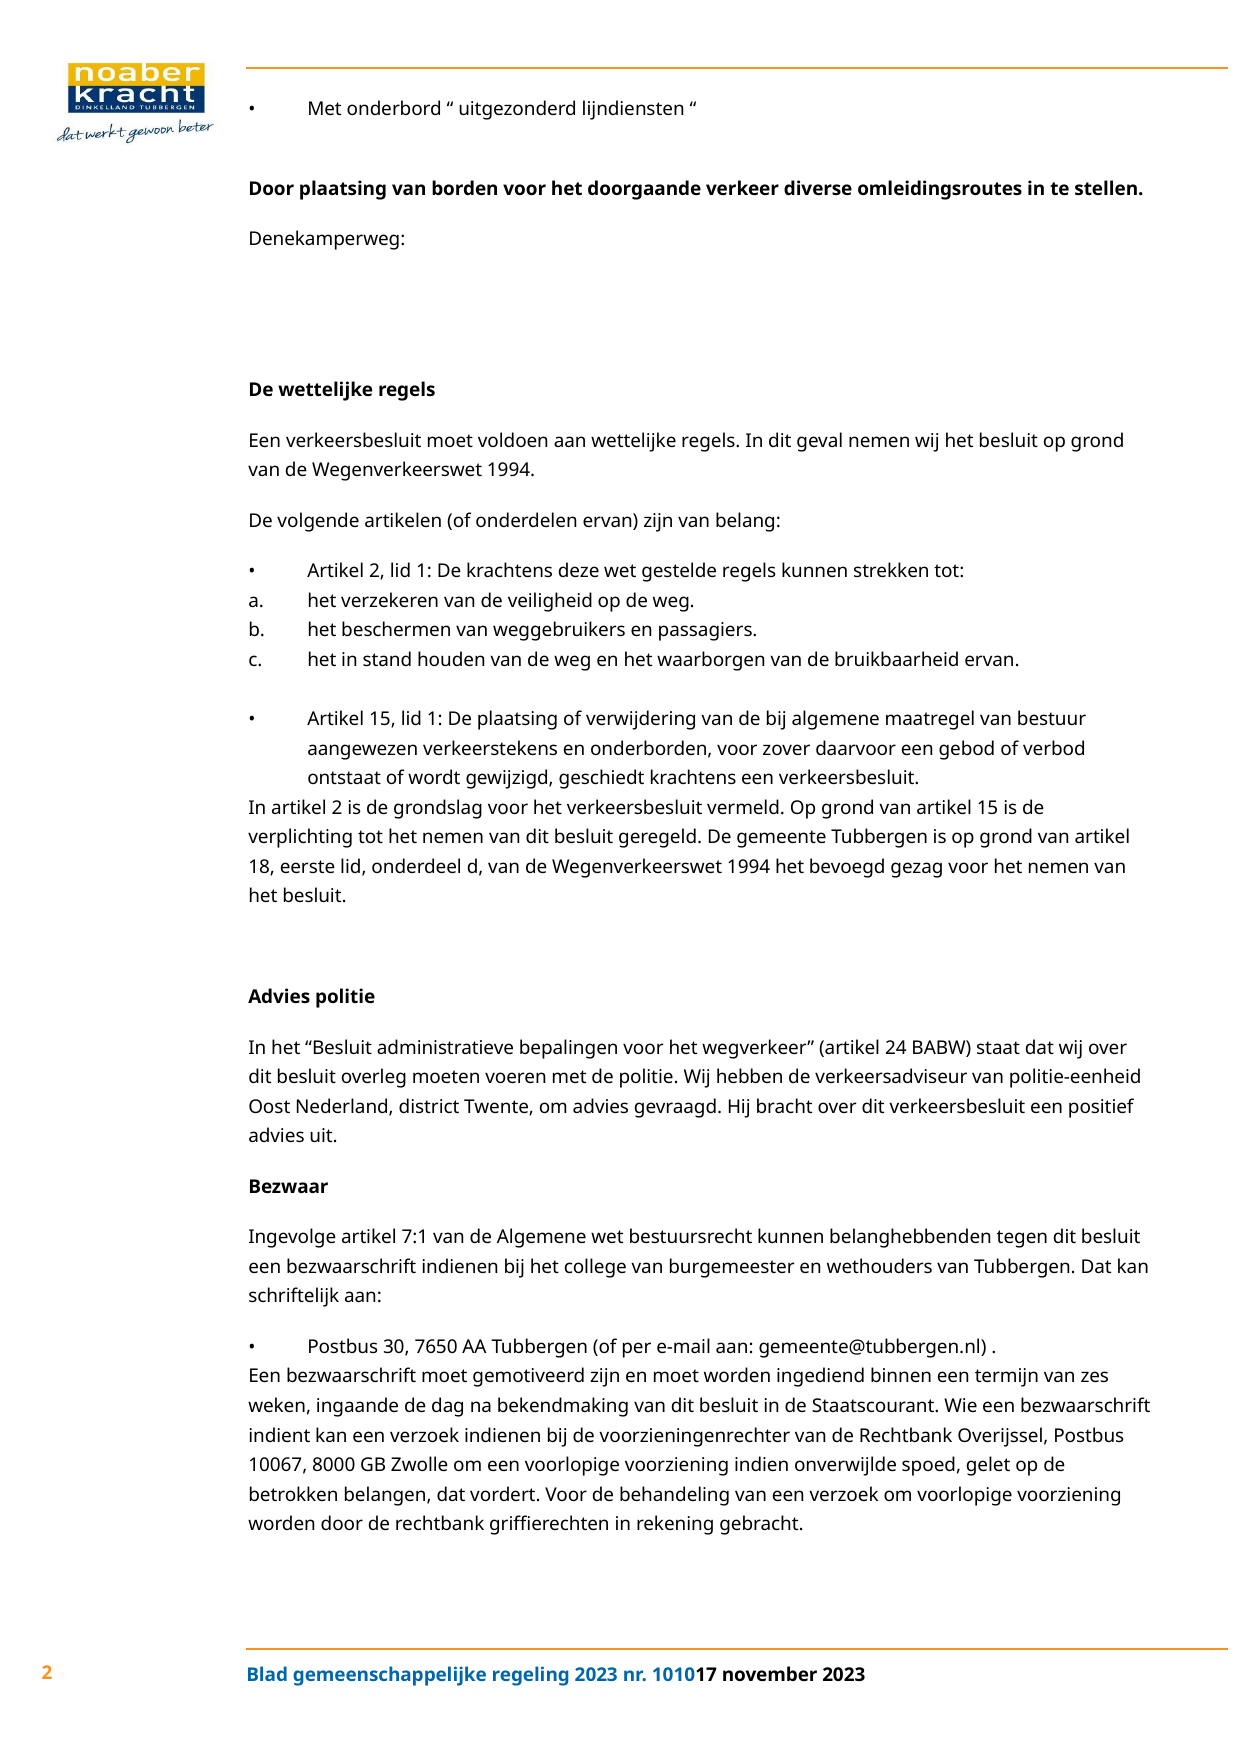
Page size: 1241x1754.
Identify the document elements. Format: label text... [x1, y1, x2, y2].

text Bezwaar [248, 1173, 1152, 1199]
text De wettelijke regels [248, 376, 1152, 402]
text In het “Besluit administratieve bepalingen voor het wegverkeer” (artikel 24 BABW) staat dat wij over dit besluit overleg moeten voeren met de politie. Wij hebben de verkeersadviseur van politie-eenheid Oost Nederland, district Twente, om advies gevraagd. Hij bracht over dit verkeersbesluit een positief advies uit. [248, 1034, 1152, 1148]
text Door plaatsing van borden voor het doorgaande verkeer diverse omleidingsroutes in te stellen. [248, 175, 1152, 201]
picture [41, 47, 231, 172]
text Advies politie [248, 983, 1152, 1009]
text Denekamperweg: [248, 225, 1152, 251]
list Postbus 30, 7650 AA Tubbergen (of per e-mail aan: gemeente@tubbergen.nl) . [248, 1333, 1152, 1359]
list Met onderbord “ uitgezonderd lijndiensten “ [248, 95, 1152, 121]
list het verzekeren van de veiligheid op de weg. [248, 587, 1152, 613]
text Een verkeersbesluit moet voldoen aan wettelijke regels. In dit geval nemen wij het besluit op grond van de Wegenverkeerswet 1994. [248, 427, 1152, 482]
text De volgende artikelen (of onderdelen ervan) zijn van belang: [248, 507, 1152, 533]
list het beschermen van weggebruikers en passagiers. [248, 616, 1152, 642]
text Ingevolge artikel 7:1 van de Algemene wet bestuursrecht kunnen belanghebbenden tegen dit besluit een bezwaarschrift indienen bij het college van burgemeester en wethouders van Tubbergen. Dat kan schriftelijk aan: [248, 1223, 1152, 1308]
list Artikel 2, lid 1: De krachtens deze wet gestelde regels kunnen strekken tot: [248, 557, 1152, 583]
list het in stand houden van de weg en het waarborgen van de bruikbaarheid ervan. [248, 646, 1152, 672]
text In artikel 2 is de grondslag voor het verkeersbesluit vermeld. Op grond van artikel 15 is de verplichting tot het nemen van dit besluit geregeld. De gemeente Tubbergen is op grond van artikel 18, eerste lid, onderdeel d, van de Wegenverkeerswet 1994 het bevoegd gezag voor het nemen van het besluit. [248, 794, 1152, 908]
list Artikel 15, lid 1: De plaatsing of verwijdering van de bij algemene maatregel van bestuur aangewezen verkeerstekens en onderborden, voor zover daarvoor een gebod of verbod ontstaat of wordt gewijzigd, geschiedt krachtens een verkeersbesluit. [248, 705, 1152, 790]
text Een bezwaarschrift moet gemotiveerd zijn en moet worden ingediend binnen een termijn van zes weken, ingaande de dag na bekendmaking van dit besluit in de Staatscourant. Wie een bezwaarschrift indient kan een verzoek indienen bij de voorzieningenrechter van de Rechtbank Overijssel, Postbus 10067, 8000 GB Zwolle om een voorlopige voorziening indien onverwijlde spoed, gelet op de betrokken belangen, dat vordert. Voor de behandeling van een verzoek om voorlopige voorziening worden door de rechtbank griffierechten in rekening gebracht. [248, 1363, 1152, 1536]
